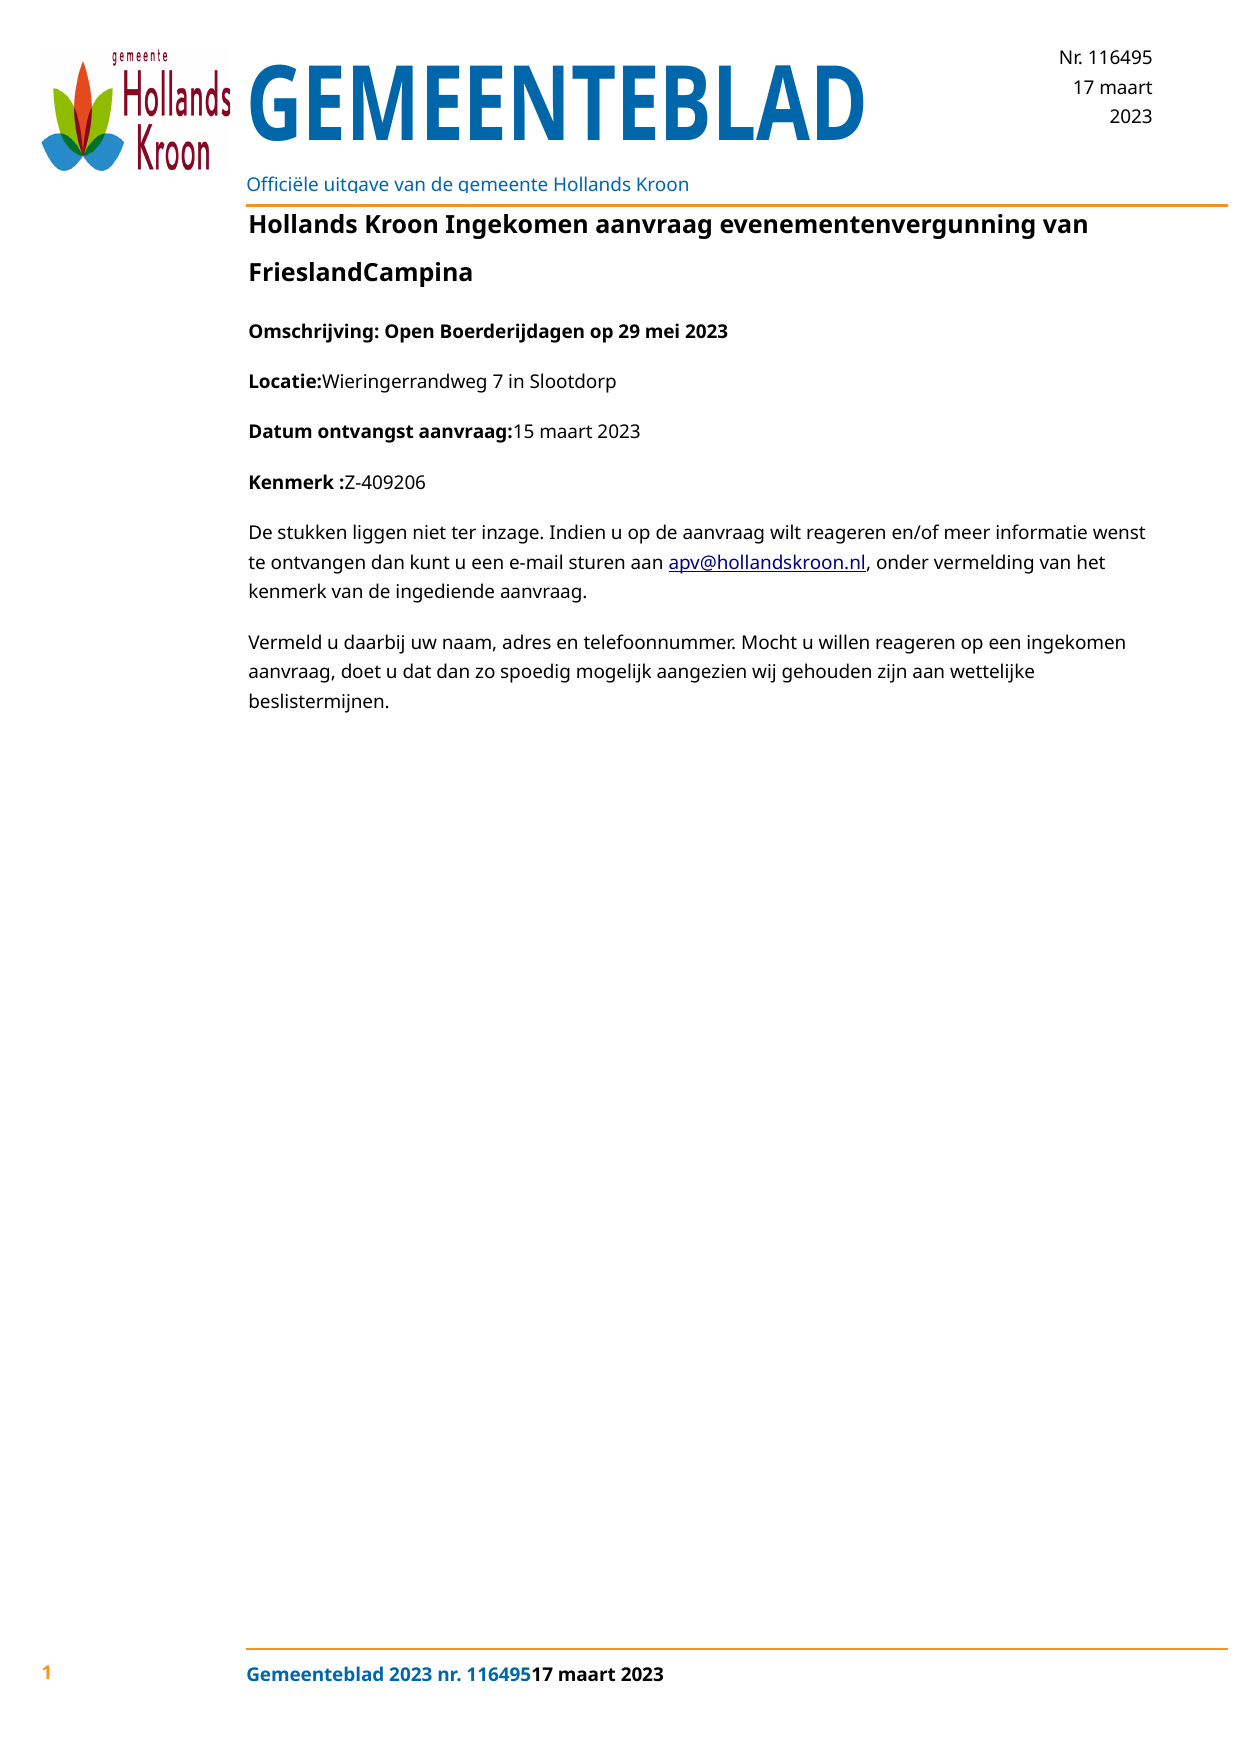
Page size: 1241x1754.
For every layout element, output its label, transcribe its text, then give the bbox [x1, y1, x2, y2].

text Locatie:Wieringerrandweg 7 in Slootdorp [248, 368, 1152, 394]
text Vermeld u daarbij uw naam, adres en telefoonnummer. Mocht u willen reageren op een ingekomen aanvraag, doet u dat dan zo spoedig mogelijk aangezien wij gehouden zijn aan wettelijke beslistermijnen. [248, 629, 1152, 714]
text Omschrijving: Open Boerderijdagen op 29 mei 2023 [248, 318, 1152, 344]
picture [41, 47, 231, 172]
text Kenmerk :Z-409206 [248, 469, 1152, 495]
text De stukken liggen niet ter inzage. Indien u op de aanvraag wilt reageren en/of meer informatie wenst te ontvangen dan kunt u een e-mail sturen aan apv@hollandskroon.nl, onder vermelding van het kenmerk van de ingediende aanvraag. [248, 519, 1152, 604]
text Hollands Kroon Ingekomen aanvraag evenementenvergunning van FrieslandCampina [248, 207, 1152, 288]
text Datum ontvangst aanvraag:15 maart 2023 [248, 419, 1152, 444]
